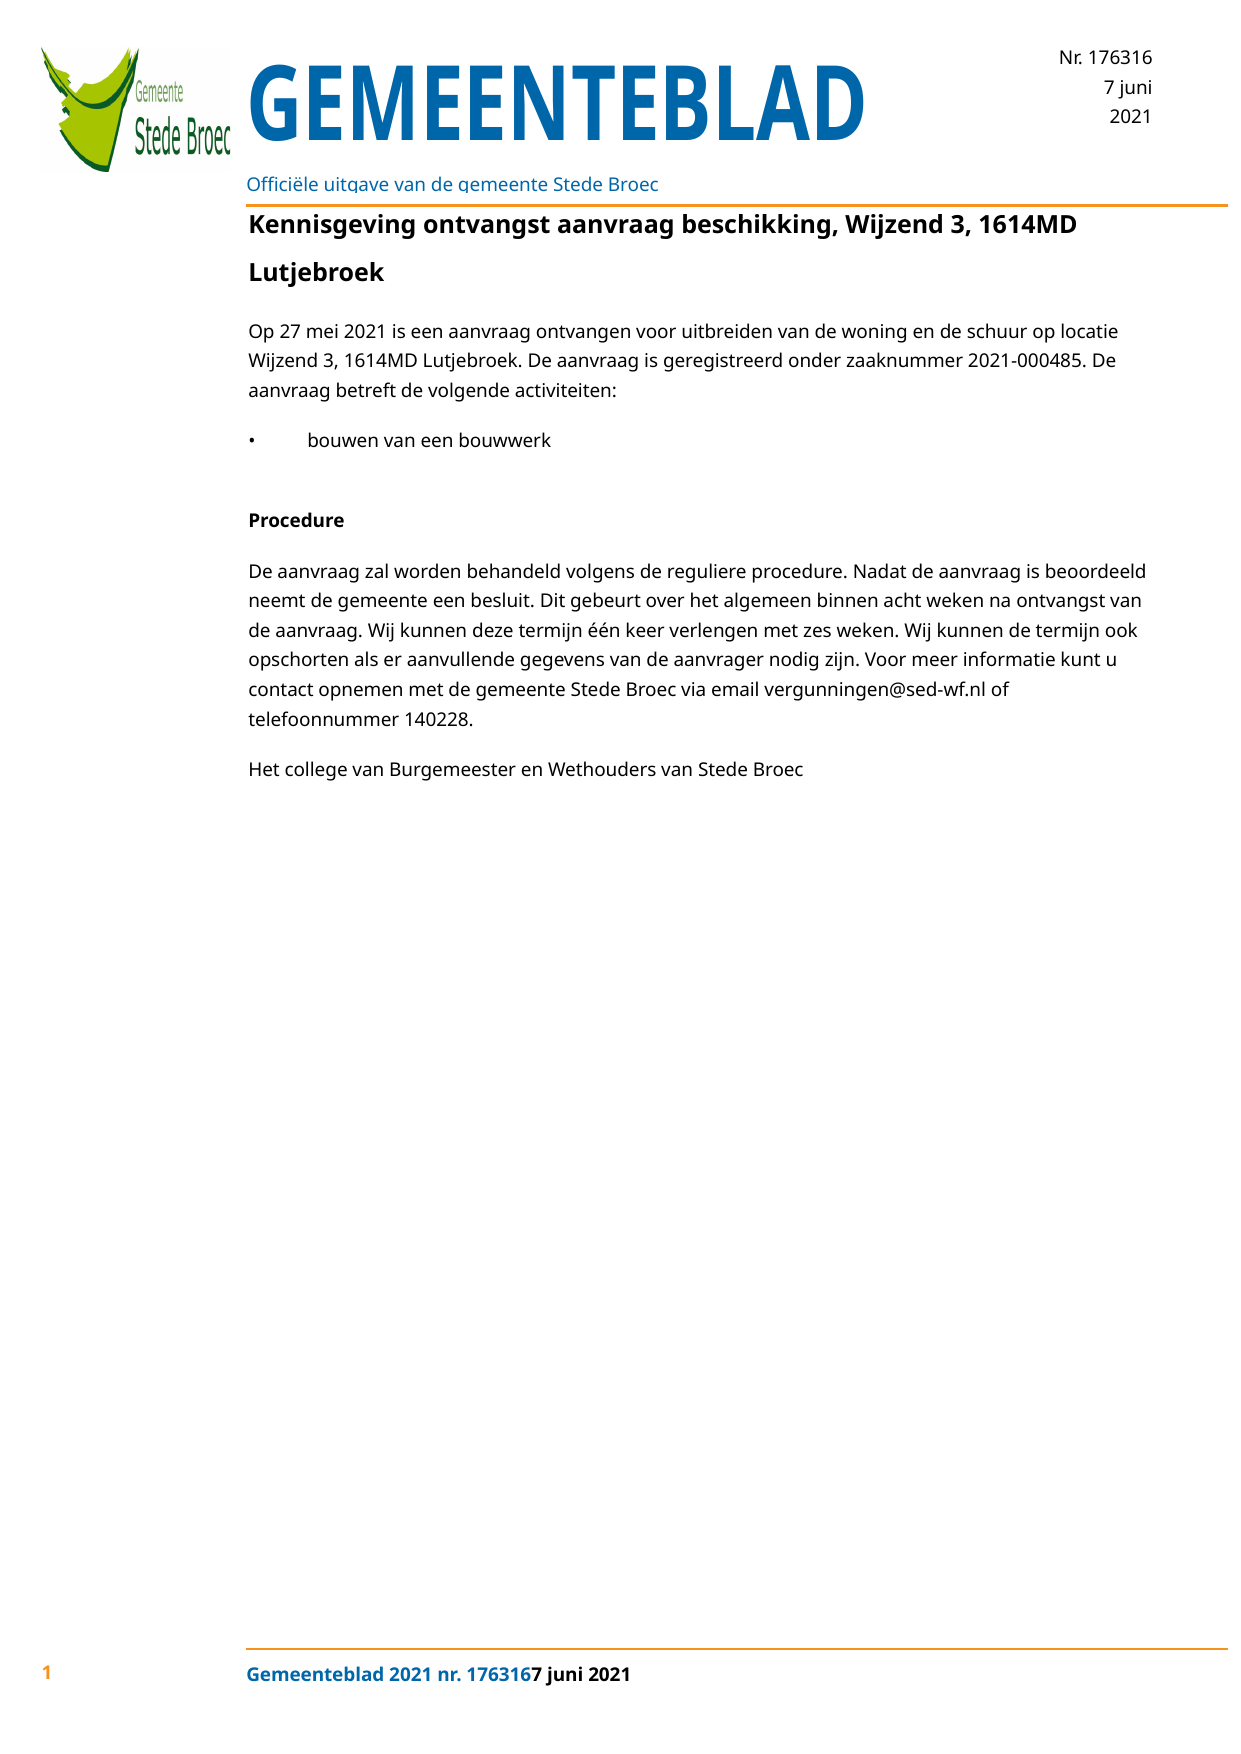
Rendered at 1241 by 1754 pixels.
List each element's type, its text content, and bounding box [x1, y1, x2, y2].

text Kennisgeving ontvangst aanvraag beschikking, Wijzend 3, 1614MD Lutjebroek [248, 207, 1152, 288]
picture [41, 47, 231, 172]
text Op 27 mei 2021 is een aanvraag ontvangen voor uitbreiden van de woning en de schuur op locatie Wijzend 3, 1614MD Lutjebroek. De aanvraag is geregistreerd onder zaaknummer 2021-000485. De aanvraag betreft de volgende activiteiten: [248, 318, 1152, 403]
text De aanvraag zal worden behandeld volgens de reguliere procedure. Nadat de aanvraag is beoordeeld neemt de gemeente een besluit. Dit gebeurt over het algemeen binnen acht weken na ontvangst van de aanvraag. Wij kunnen deze termijn één keer verlengen met zes weken. Wij kunnen de termijn ook opschorten als er aanvullende gegevens van de aanvrager nodig zijn. Voor meer informatie kunt u contact opnemen met de gemeente Stede Broec via email vergunningen@sed-wf.nl of telefoonnummer 140228. [248, 558, 1152, 732]
text Het college van Burgemeester en Wethouders van Stede Broec [248, 756, 1152, 782]
list bouwen van een bouwwerk [248, 427, 1152, 453]
text Procedure [248, 507, 1152, 533]
